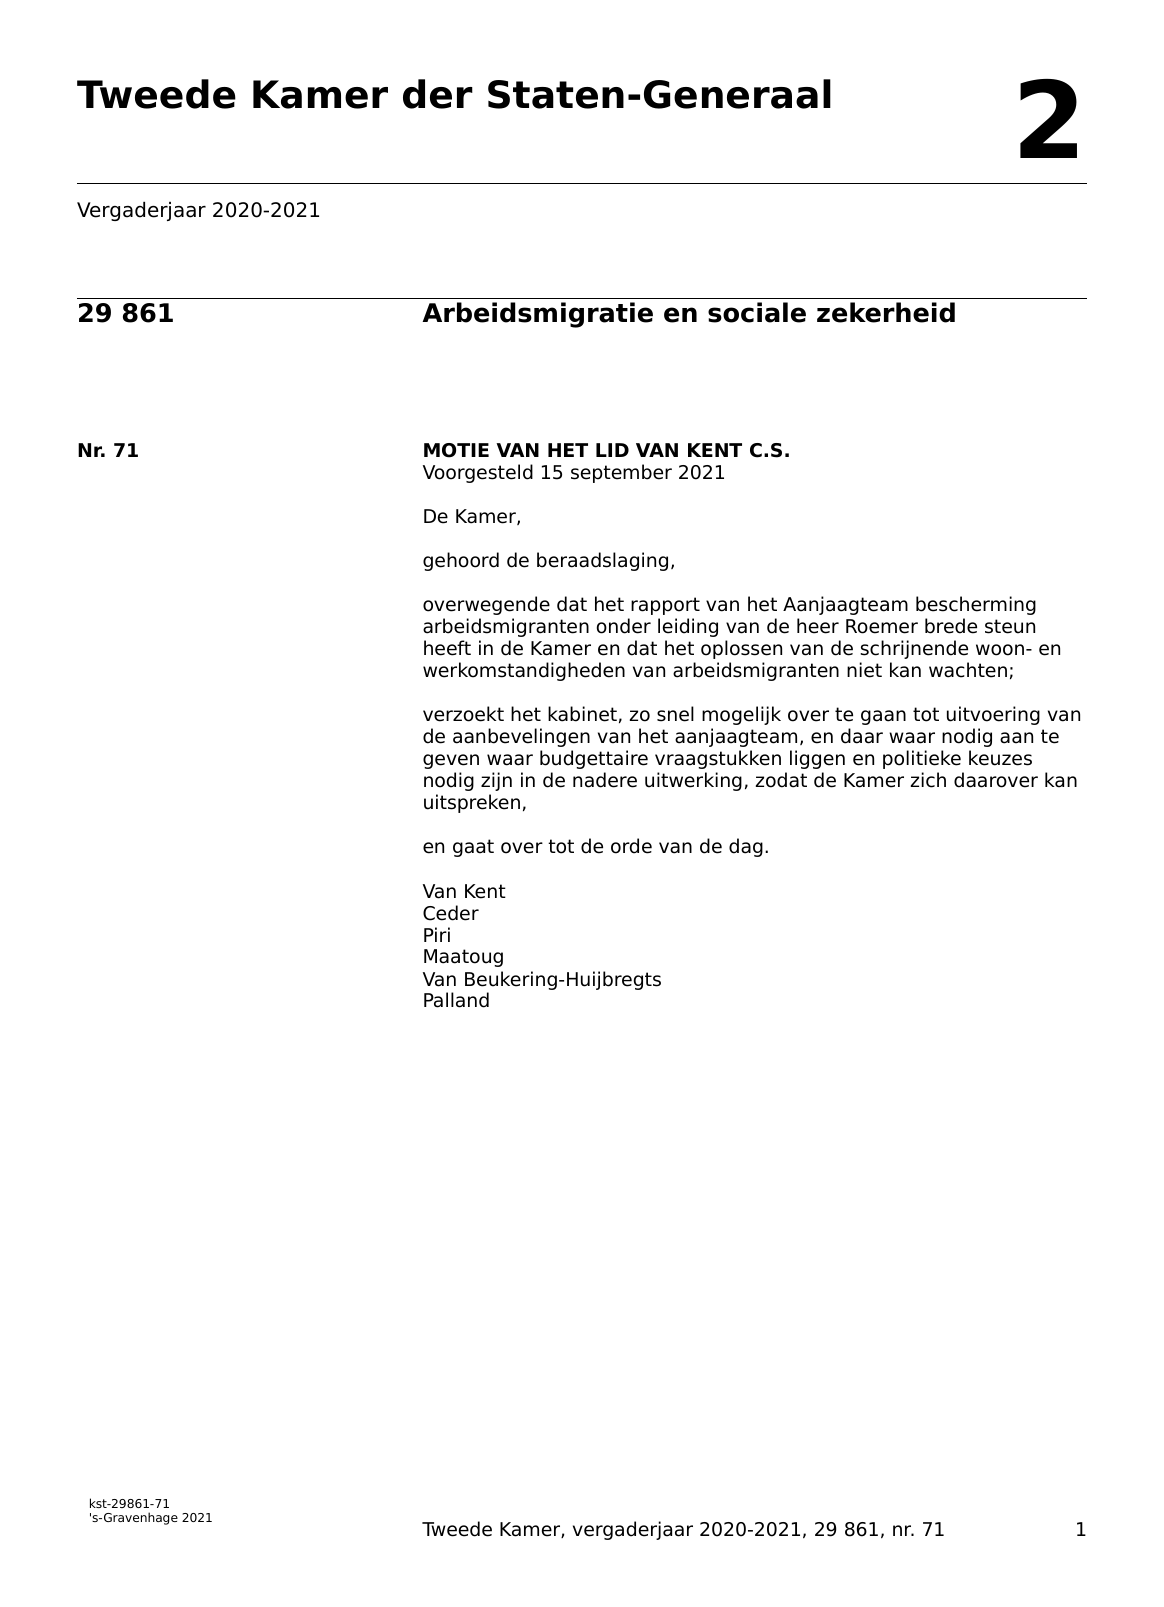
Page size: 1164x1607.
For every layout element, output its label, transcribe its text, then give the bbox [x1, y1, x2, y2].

table_header 2 [886, 59, 1087, 183]
table_header Tweede Kamer der Staten-Generaal [77, 59, 886, 183]
text en gaat over tot de orde van de dag. [422, 836, 1087, 858]
subtitle Nr. 71 MOTIE VAN HET LID VAN KENT C.S. [77, 440, 1087, 462]
text verzoekt het kabinet, zo snel mogelijk over te gaan tot uitvoering van de aanbevelingen van het aanjaagteam, en daar waar nodig aan te geven waar budgettaire vraagstukken liggen en politieke keuzes nodig zijn in de nadere uitwerking, zodat de Kamer zich daarover kan uitspreken, [422, 704, 1087, 814]
text Piri [422, 924, 1087, 946]
text 's-Gravenhage 2021 [88, 1511, 323, 1525]
subtitle 29 861 Arbeidsmigratie en sociale zekerheid [77, 299, 1087, 329]
text overwegende dat het rapport van het Aanjaagteam bescherming arbeidsmigranten onder leiding van de heer Roemer brede steun heeft in de Kamer en dat het oplossen van de schrijnende woon- en werkomstandigheden van arbeidsmigranten niet kan wachten; [422, 594, 1087, 682]
text gehoord de beraadslaging, [422, 550, 1087, 572]
text Palland [422, 990, 1087, 1012]
table_cell Vergaderjaar 2020-2021 [77, 184, 1087, 298]
text Van Kent [422, 881, 1087, 902]
text Voorgesteld 15 september 2021 [422, 462, 1087, 484]
text Maatoug [422, 946, 1087, 968]
text Van Beukering-Huijbregts [422, 968, 1087, 990]
text kst-29861-71 [88, 1497, 323, 1511]
text De Kamer, [422, 506, 1087, 528]
text Ceder [422, 902, 1087, 924]
